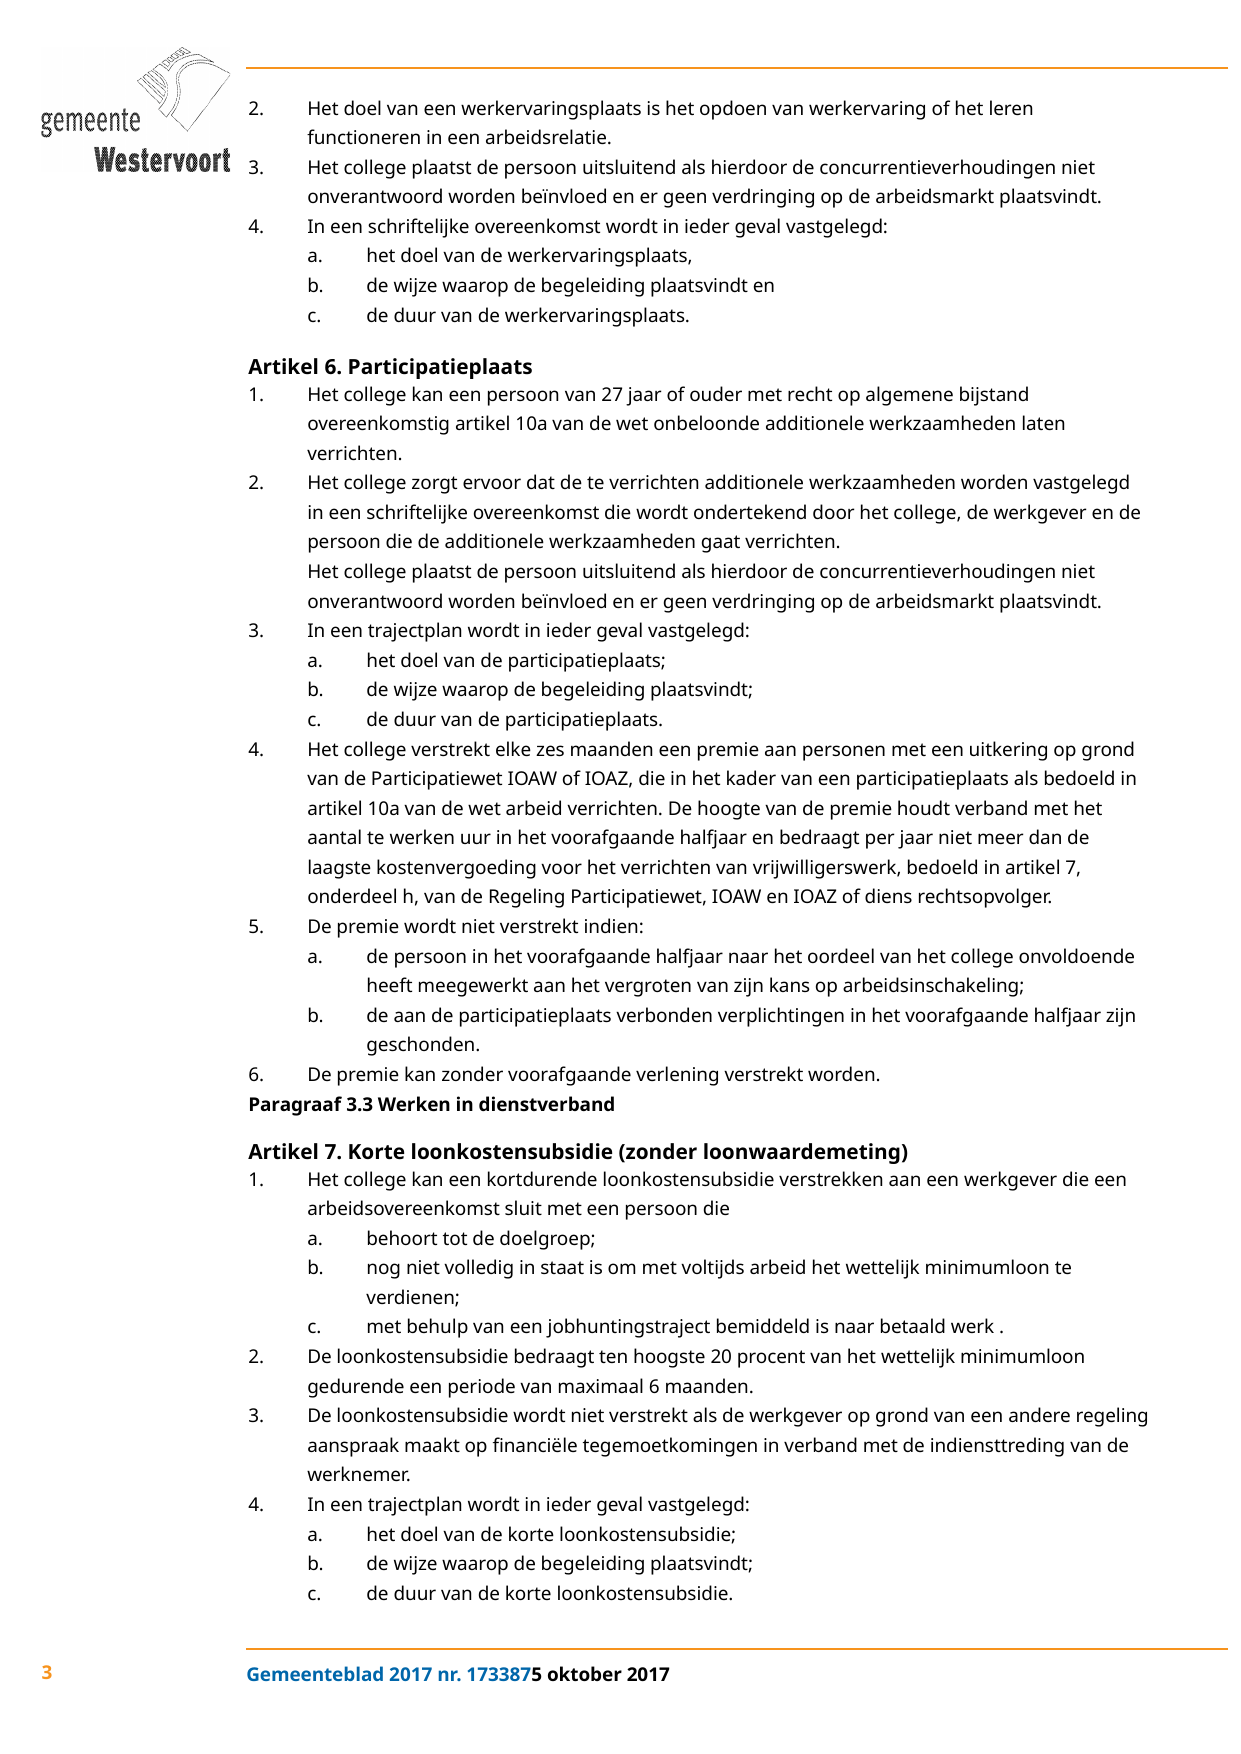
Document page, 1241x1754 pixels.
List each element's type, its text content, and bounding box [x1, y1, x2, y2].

list de duur van de korte loonkostensubsidie. [307, 1580, 1152, 1606]
list Het college verstrekt elke zes maanden een premie aan personen met een uitkering op grond van de Participatiewet IOAW of IOAZ, die in het kader van een participatieplaats als bedoeld in artikel 10a van de wet arbeid verrichten. De hoogte van de premie houdt verband met het aantal te werken uur in het voorafgaande halfjaar en bedraagt per jaar niet meer dan de laagste kostenvergoeding voor het verrichten van vrijwilligerswerk, bedoeld in artikel 7, onderdeel h, van de Regeling Participatiewet, IOAW en IOAZ of diens rechtsopvolger. [248, 736, 1152, 909]
list De loonkostensubsidie bedraagt ten hoogste 20 procent van het wettelijk minimumloon gedurende een periode van maximaal 6 maanden. [248, 1343, 1152, 1398]
list behoort tot de doelgroep; [307, 1225, 1152, 1251]
list de wijze waarop de begeleiding plaatsvindt en [307, 272, 1152, 298]
list In een trajectplan wordt in ieder geval vastgelegd: [248, 617, 1152, 643]
text Artikel 6. Participatieplaats [248, 352, 1152, 381]
list De loonkostensubsidie wordt niet verstrekt als de werkgever op grond van een andere regeling aanspraak maakt op financiële tegemoetkomingen in verband met de indiensttreding van de werknemer. [248, 1402, 1152, 1487]
list het doel van de participatieplaats; [307, 647, 1152, 673]
list De premie wordt niet verstrekt indien: [248, 913, 1152, 939]
picture [41, 47, 231, 172]
list de wijze waarop de begeleiding plaatsvindt; [307, 677, 1152, 702]
list de persoon in het voorafgaande halfjaar naar het oordeel van het college onvoldoende heeft meegewerkt aan het vergroten van zijn kans op arbeidsinschakeling; [307, 943, 1152, 998]
list de duur van de werkervaringsplaats. [307, 302, 1152, 328]
list nog niet volledig in staat is om met voltijds arbeid het wettelijk minimumloon te verdienen; [307, 1254, 1152, 1310]
list Het college plaatst de persoon uitsluitend als hierdoor de concurrentieverhoudingen niet onverantwoord worden beïnvloed en er geen verdringing op de arbeidsmarkt plaatsvindt. [248, 558, 1152, 613]
list Het doel van een werkervaringsplaats is het opdoen van werkervaring of het leren functioneren in een arbeidsrelatie. [248, 95, 1152, 150]
list de aan de participatieplaats verbonden verplichtingen in het voorafgaande halfjaar zijn geschonden. [307, 1002, 1152, 1057]
list het doel van de werkervaringsplaats, [307, 243, 1152, 268]
list de duur van de participatieplaats. [307, 706, 1152, 732]
list De premie kan zonder voorafgaande verlening verstrekt worden. [248, 1061, 1152, 1087]
list de wijze waarop de begeleiding plaatsvindt; [307, 1550, 1152, 1576]
list Het college kan een persoon van 27 jaar of ouder met recht op algemene bijstand overeenkomstig artikel 10a van de wet onbeloonde additionele werkzaamheden laten verrichten. [248, 381, 1152, 466]
list Het college kan een kortdurende loonkostensubsidie verstrekken aan een werkgever die een arbeidsovereenkomst sluit met een persoon die [248, 1166, 1152, 1221]
text Artikel 7. Korte loonkostensubsidie (zonder loonwaardemeting) [248, 1137, 1152, 1166]
list het doel van de korte loonkostensubsidie; [307, 1521, 1152, 1546]
list In een trajectplan wordt in ieder geval vastgelegd: [248, 1491, 1152, 1517]
list met behulp van een jobhuntingstraject bemiddeld is naar betaald werk . [307, 1314, 1152, 1339]
list Het college plaatst de persoon uitsluitend als hierdoor de concurrentieverhoudingen niet onverantwoord worden beïnvloed en er geen verdringing op de arbeidsmarkt plaatsvindt. [248, 154, 1152, 209]
list In een schriftelijke overeenkomst wordt in ieder geval vastgelegd: [248, 213, 1152, 239]
text Paragraaf 3.3 Werken in dienstverband [248, 1091, 1152, 1116]
list Het college zorgt ervoor dat de te verrichten additionele werkzaamheden worden vastgelegd in een schriftelijke overeenkomst die wordt ondertekend door het college, de werkgever en de persoon die de additionele werkzaamheden gaat verrichten. [248, 469, 1152, 554]
